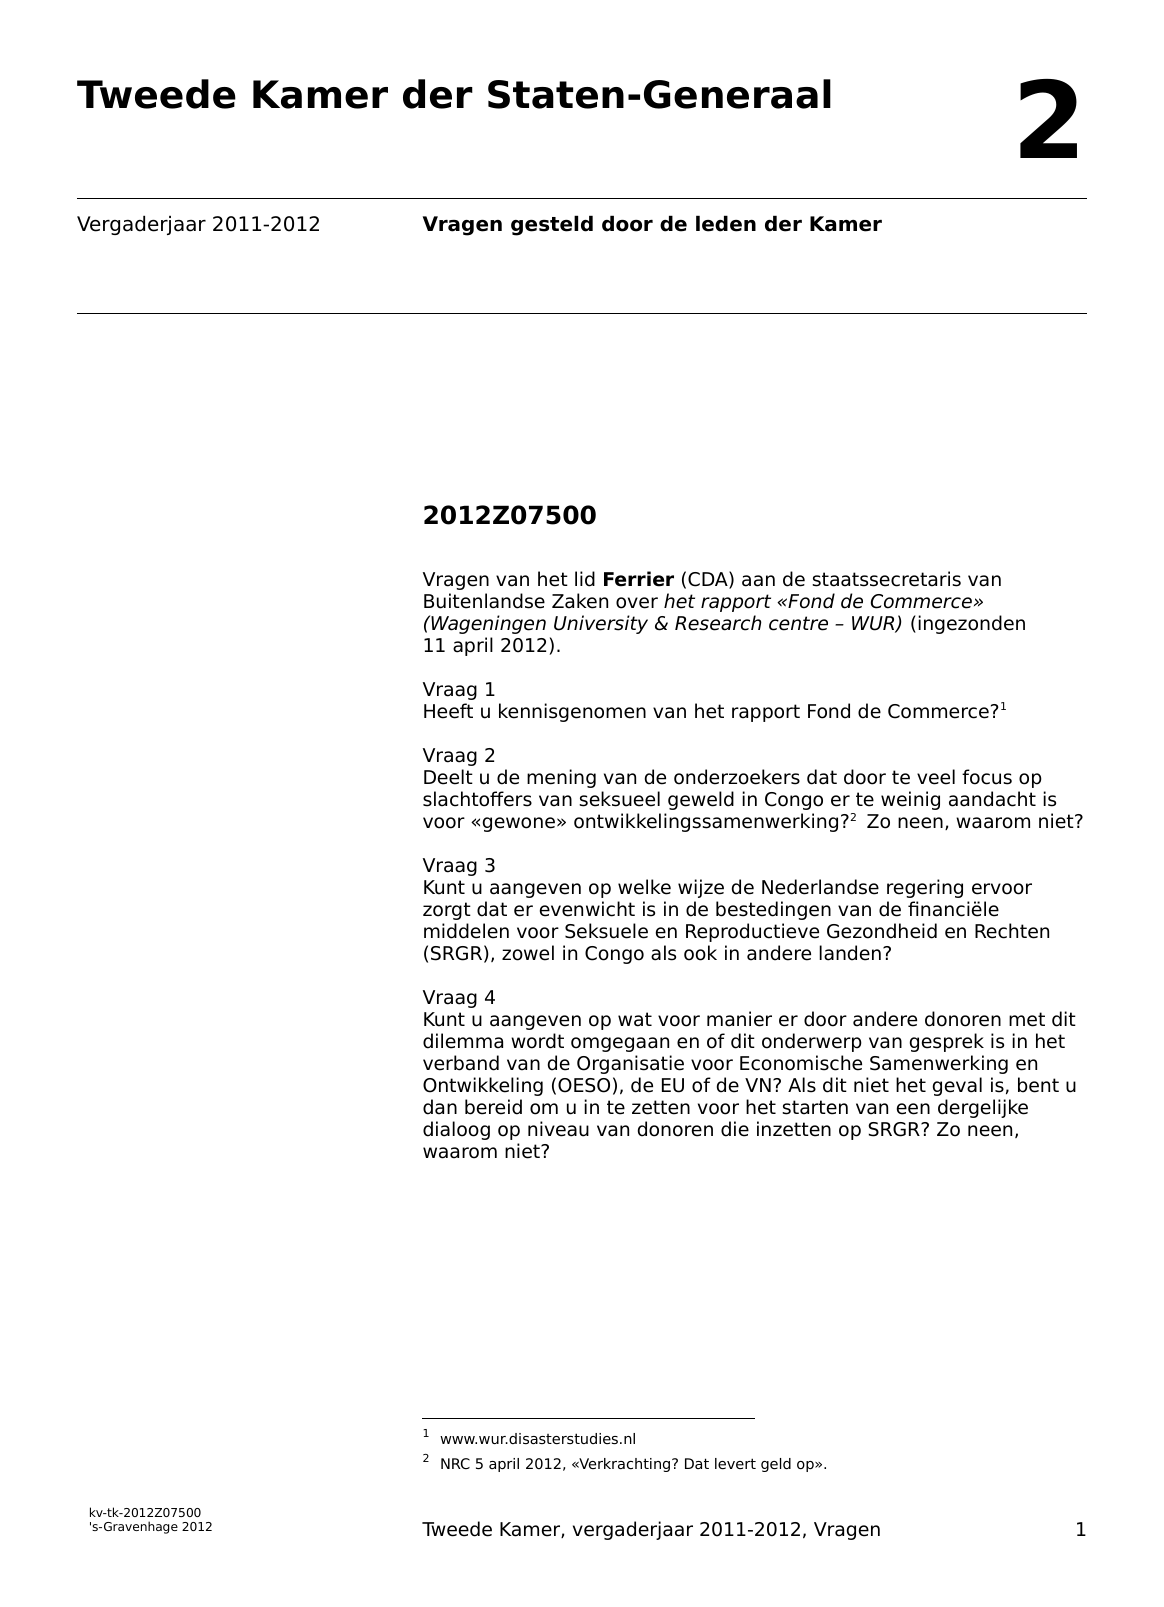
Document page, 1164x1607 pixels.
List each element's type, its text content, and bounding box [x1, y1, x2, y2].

table_cell Vragen gesteld door de leden der Kamer [422, 199, 1087, 313]
text Vraag 4 [422, 987, 1087, 1009]
text Deelt u de mening van de onderzoekers dat door te veel focus op slachtoffers van seksueel geweld in Congo er te weinig aandacht is voor «gewone» ontwikkelingssamenwerking? Zo neen, waarom niet? [422, 767, 1087, 833]
text Kunt u aangeven op wat voor manier er door andere donoren met dit dilemma wordt omgegaan en of dit onderwerp van gesprek is in het verband van de Organisatie voor Economische Samenwerking en Ontwikkeling (OESO), de EU of de VN? Als dit niet het geval is, bent u dan bereid om u in te zetten voor het starten van een dergelijke dialoog op niveau van donoren die inzetten op SRGR? Zo neen, waarom niet? [422, 1009, 1087, 1163]
text 's-Gravenhage 2012 [88, 1520, 323, 1534]
text Heeft u kennisgenomen van het rapport Fond de Commerce? [422, 701, 1087, 723]
text kv-tk-2012Z07500 [88, 1506, 323, 1520]
text Kunt u aangeven op welke wijze de Nederlandse regering ervoor zorgt dat er evenwicht is in de bestedingen van de financiële middelen voor Seksuele en Reproductieve Gezondheid en Rechten (SRGR), zowel in Congo als ook in andere landen? [422, 877, 1087, 965]
text 2012Z07500 [422, 501, 1087, 531]
text Vraag 2 [422, 745, 1087, 767]
text Vraag 1 [422, 679, 1087, 701]
table_header 2 [886, 59, 1087, 198]
table_cell Vergaderjaar 2011-2012 [77, 199, 422, 313]
table_header Tweede Kamer der Staten-Generaal [77, 59, 886, 198]
text Vragen van het lid Ferrier (CDA) aan de staatssecretaris van Buitenlandse Zaken over het rapport «Fond de Commerce» (Wageningen University & Research centre – WUR) (ingezonden 11 april 2012). [422, 569, 1087, 657]
text www.wur.disasterstudies.nl [422, 1427, 1087, 1449]
text NRC 5 april 2012, «Verkrachting? Dat levert geld op». [422, 1452, 1087, 1474]
text Vraag 3 [422, 855, 1087, 877]
